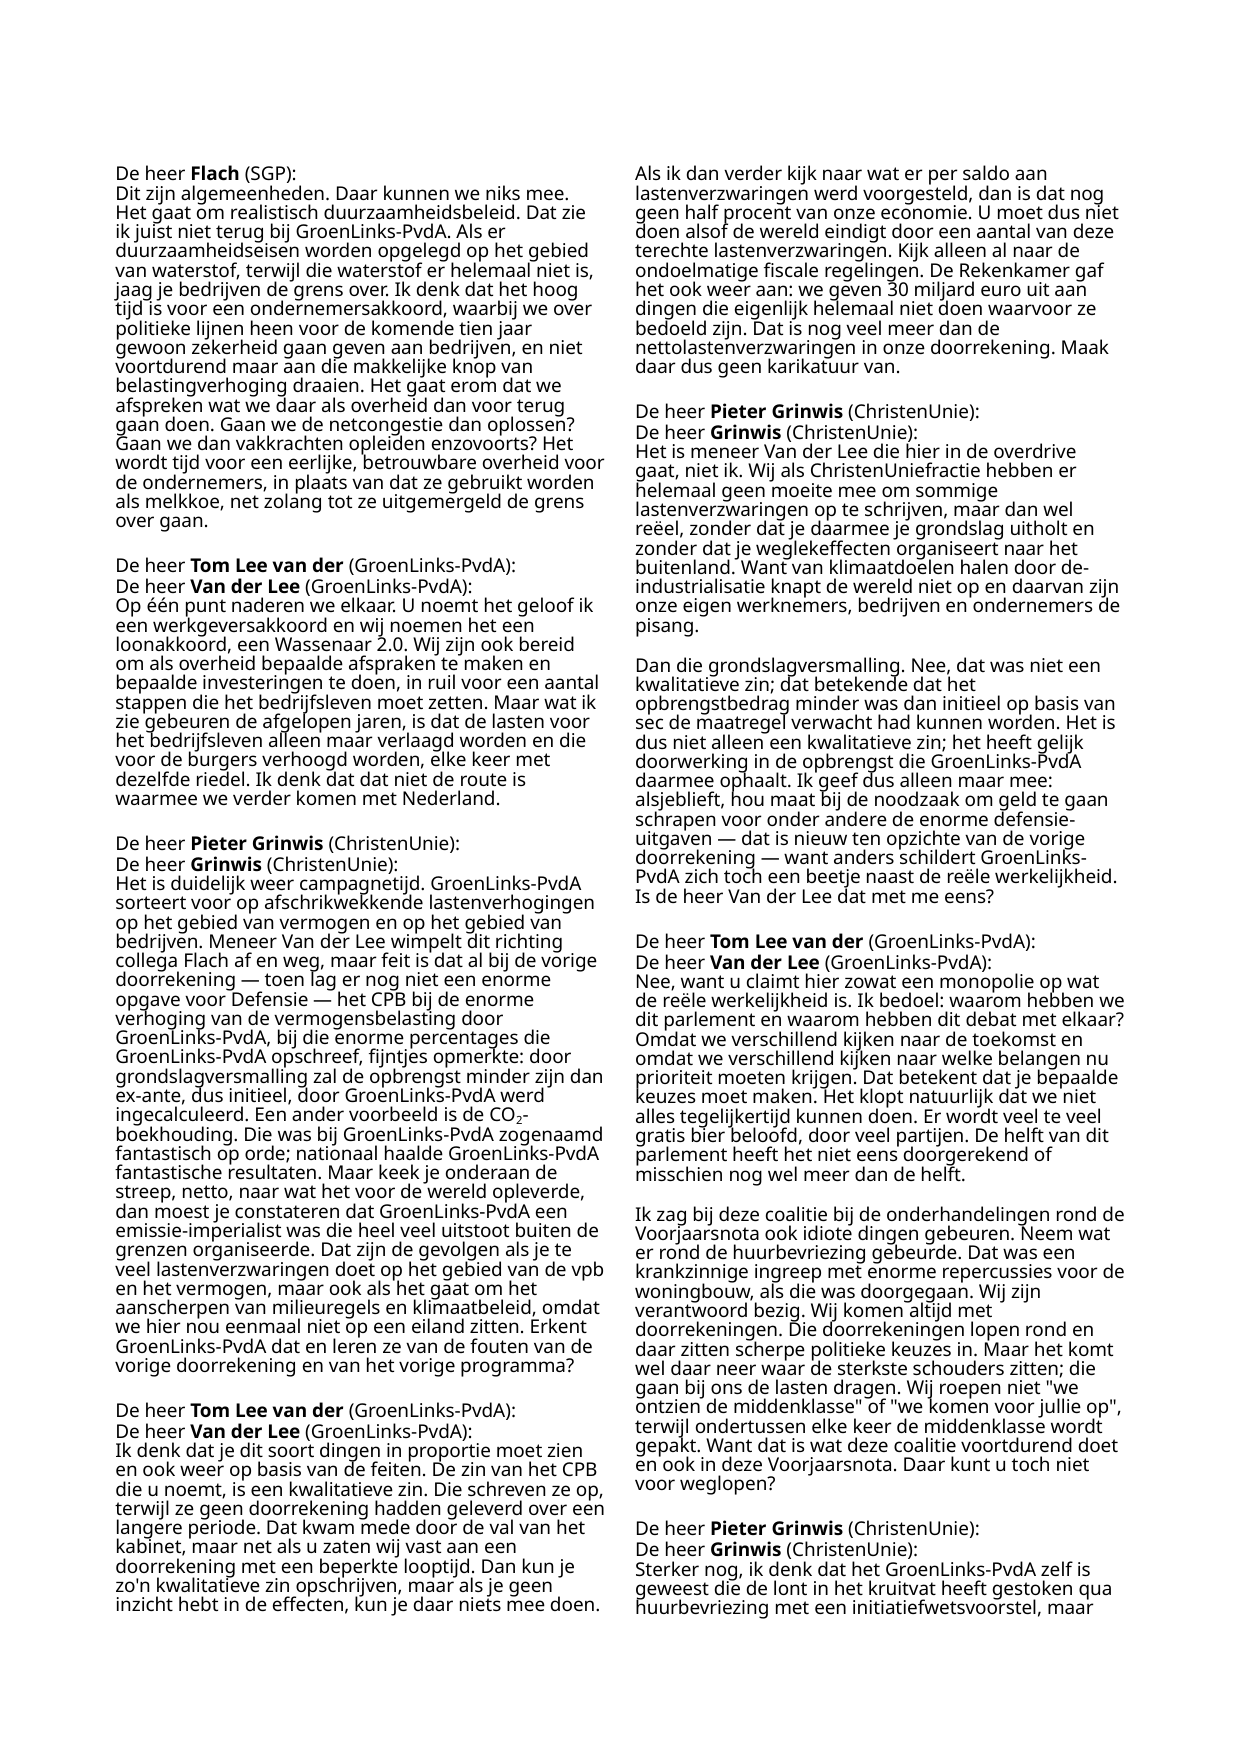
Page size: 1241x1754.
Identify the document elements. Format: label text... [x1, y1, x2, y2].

text De heer Pieter Grinwis (ChristenUnie): [635, 398, 1125, 424]
text De heer Grinwis (ChristenUnie): [635, 1541, 1125, 1561]
text De heer Pieter Grinwis (ChristenUnie): [635, 1516, 1125, 1541]
text De heer Tom Lee van der (GroenLinks-PvdA): [115, 1397, 605, 1423]
text Ik denk dat je dit soort dingen in proportie moet zien en ook weer op basis van de feiten. De zin van het CPB die u noemt, is een kwalitatieve zin. Die schreven ze op, terwijl ze geen doorrekening hadden geleverd over een langere periode. Dat kwam mede door de val van het kabinet, maar net als u zaten wij vast aan een doorrekening met een beperkte looptijd. Dan kun je zo'n kwalitatieve zin opschrijven, maar als je geen inzicht hebt in de effecten, kun je daar niets mee doen. [115, 1442, 605, 1615]
text Het is meneer Van der Lee die hier in de overdrive gaat, niet ik. Wij als ChristenUniefractie hebben er helemaal geen moeite mee om sommige lastenverzwaringen op te schrijven, maar dan wel reëel, zonder dat je daarmee je grondslag uitholt en zonder dat je weglekeffecten organiseert naar het buitenland. Want van klimaatdoelen halen door de-industrialisatie knapt de wereld niet op en daarvan zijn onze eigen werknemers, bedrijven en ondernemers de pisang. [635, 443, 1125, 636]
text Op één punt naderen we elkaar. U noemt het geloof ik een werkgeversakkoord en wij noemen het een loonakkoord, een Wassenaar 2.0. Wij zijn ook bereid om als overheid bepaalde afspraken te maken en bepaalde investeringen te doen, in ruil voor een aantal stappen die het bedrijfsleven moet zetten. Maar wat ik zie gebeuren de afgelopen jaren, is dat de lasten voor het bedrijfsleven alleen maar verlaagd worden en die voor de burgers verhoogd worden, elke keer met dezelfde riedel. Ik denk dat dat niet de route is waarmee we verder komen met Nederland. [115, 597, 605, 809]
text Ik zag bij deze coalitie bij de onderhandelingen rond de Voorjaarsnota ook idiote dingen gebeuren. Neem wat er rond de huurbevriezing gebeurde. Dat was een krankzinnige ingreep met enorme repercussies voor de woningbouw, als die was doorgegaan. Wij zijn verantwoord bezig. Wij komen altijd met doorrekeningen. Die doorrekeningen lopen rond en daar zitten scherpe politieke keuzes in. Maar het komt wel daar neer waar de sterkste schouders zitten; die gaan bij ons de lasten dragen. Wij roepen niet "we ontzien de middenklasse" of "we komen voor jullie op", terwijl ondertussen elke keer de middenklasse wordt gepakt. Want dat is wat deze coalitie voortdurend doet en ook in deze Voorjaarsnota. Daar kunt u toch niet voor weglopen? [635, 1206, 1125, 1495]
text Het is duidelijk weer campagnetijd. GroenLinks-PvdA sorteert voor op afschrikwekkende lastenverhogingen op het gebied van vermogen en op het gebied van bedrijven. Meneer Van der Lee wimpelt dit richting collega Flach af en weg, maar feit is dat al bij de vorige doorrekening — toen lag er nog niet een enorme opgave voor Defensie — het CPB bij de enorme verhoging van de vermogensbelasting door GroenLinks-PvdA, bij die enorme percentages die GroenLinks-PvdA opschreef, fijntjes opmerkte: door grondslagversmalling zal de opbrengst minder zijn dan ex-ante, dus initieel, door GroenLinks-PvdA werd ingecalculeerd. Een ander voorbeeld is de CO2-boekhouding. Die was bij GroenLinks-PvdA zogenaamd fantastisch op orde; nationaal haalde GroenLinks-PvdA fantastische resultaten. Maar keek je onderaan de streep, netto, naar wat het voor de wereld opleverde, dan moest je constateren dat GroenLinks-PvdA een emissie-imperialist was die heel veel uitstoot buiten de grenzen organiseerde. Dat zijn de gevolgen als je te veel lastenverzwaringen doet op het gebied van de vpb en het vermogen, maar ook als het gaat om het aanscherpen van milieuregels en klimaatbeleid, omdat we hier nou eenmaal niet op een eiland zitten. Erkent GroenLinks-PvdA dat en leren ze van de fouten van de vorige doorrekening en van het vorige programma? [115, 875, 605, 1376]
text De heer Flach (SGP): [115, 165, 605, 184]
text De heer Van der Lee (GroenLinks-PvdA): [635, 954, 1125, 973]
text Dit zijn algemeenheden. Daar kunnen we niks mee. Het gaat om realistisch duurzaamheidsbeleid. Dat zie ik juist niet terug bij GroenLinks-PvdA. Als er duurzaamheidseisen worden opgelegd op het gebied van waterstof, terwijl die waterstof er helemaal niet is, jaag je bedrijven de grens over. Ik denk dat het hoog tijd is voor een ondernemersakkoord, waarbij we over politieke lijnen heen voor de komende tien jaar gewoon zekerheid gaan geven aan bedrijven, en niet voortdurend maar aan die makkelijke knop van belastingverhoging draaien. Het gaat erom dat we afspreken wat we daar als overheid dan voor terug gaan doen. Gaan we de netcongestie dan oplossen? Gaan we dan vakkrachten opleiden enzovoorts? Het wordt tijd voor een eerlijke, betrouwbare overheid voor de ondernemers, in plaats van dat ze gebruikt worden als melkkoe, net zolang tot ze uitgemergeld de grens over gaan. [115, 184, 605, 531]
text De heer Grinwis (ChristenUnie): [115, 856, 605, 875]
text De heer Van der Lee (GroenLinks-PvdA): [115, 578, 605, 597]
text Sterker nog, ik denk dat het GroenLinks-PvdA zelf is geweest die de lont in het kruitvat heeft gestoken qua huurbevriezing met een initiatiefwetsvoorstel, maar [635, 1561, 1125, 1618]
text Dan die grondslagversmalling. Nee, dat was niet een kwalitatieve zin; dat betekende dat het opbrengstbedrag minder was dan initieel op basis van sec de maatregel verwacht had kunnen worden. Het is dus niet alleen een kwalitatieve zin; het heeft gelijk doorwerking in de opbrengst die GroenLinks-PvdA daarmee ophaalt. Ik geef dus alleen maar mee: alsjeblieft, hou maat bij de noodzaak om geld te gaan schrapen voor onder andere de enorme defensie-uitgaven — dat is nieuw ten opzichte van de vorige doorrekening — want anders schildert GroenLinks-PvdA zich toch een beetje naast de reële werkelijkheid. Is de heer Van der Lee dat met me eens? [635, 657, 1125, 907]
text De heer Van der Lee (GroenLinks-PvdA): [115, 1423, 605, 1442]
text Nee, want u claimt hier zowat een monopolie op wat de reële werkelijkheid is. Ik bedoel: waarom hebben we dit parlement en waarom hebben dit debat met elkaar? Omdat we verschillend kijken naar de toekomst en omdat we verschillend kijken naar welke belangen nu prioriteit moeten krijgen. Dat betekent dat je bepaalde keuzes moet maken. Het klopt natuurlijk dat we niet alles tegelijkertijd kunnen doen. Er wordt veel te veel gratis bier beloofd, door veel partijen. De helft van dit parlement heeft het niet eens doorgerekend of misschien nog wel meer dan de helft. [635, 973, 1125, 1185]
text De heer Tom Lee van der (GroenLinks-PvdA): [635, 928, 1125, 954]
text De heer Pieter Grinwis (ChristenUnie): [115, 830, 605, 856]
text De heer Tom Lee van der (GroenLinks-PvdA): [115, 552, 605, 578]
text De heer Grinwis (ChristenUnie): [635, 424, 1125, 443]
text Als ik dan verder kijk naar wat er per saldo aan lastenverzwaringen werd voorgesteld, dan is dat nog geen half procent van onze economie. U moet dus niet doen alsof de wereld eindigt door een aantal van deze terechte lastenverzwaringen. Kijk alleen al naar de ondoelmatige fiscale regelingen. De Rekenkamer gaf het ook weer aan: we geven 30 miljard euro uit aan dingen die eigenlijk helemaal niet doen waarvoor ze bedoeld zijn. Dat is nog veel meer dan de nettolastenverzwaringen in onze doorrekening. Maak daar dus geen karikatuur van. [635, 165, 1125, 377]
